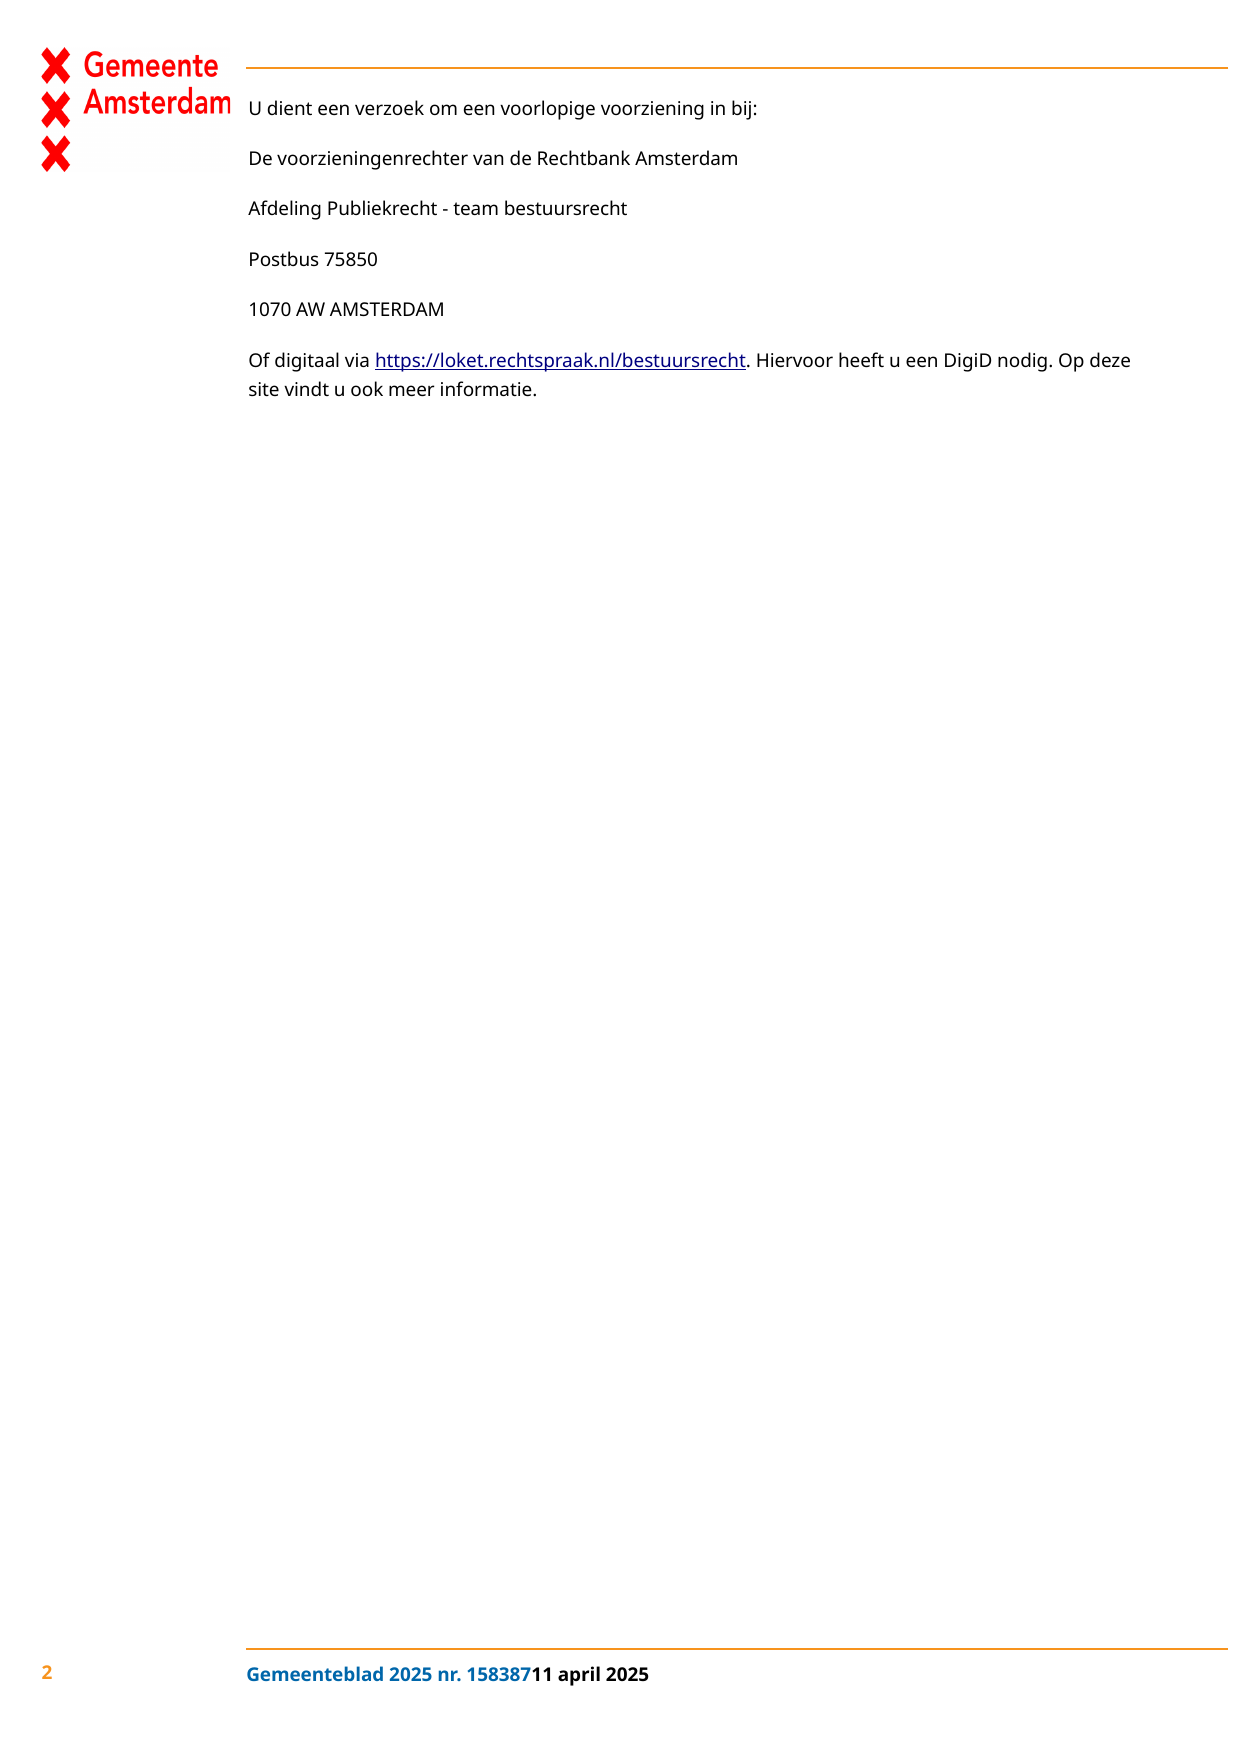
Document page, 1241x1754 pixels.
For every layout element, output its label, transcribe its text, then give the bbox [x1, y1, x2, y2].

text De voorzieningenrechter van de Rechtbank Amsterdam [248, 145, 1152, 171]
text U dient een verzoek om een voorlopige voorziening in bij: [248, 95, 1152, 121]
text Of digitaal via https://loket.rechtspraak.nl/bestuursrecht. Hiervoor heeft u een DigiD nodig. Op deze site vindt u ook meer informatie. [248, 347, 1152, 402]
text Afdeling Publiekrecht - team bestuursrecht [248, 196, 1152, 221]
picture [41, 47, 231, 172]
text Postbus 75850 [248, 246, 1152, 272]
text 1070 AW AMSTERDAM [248, 296, 1152, 322]
